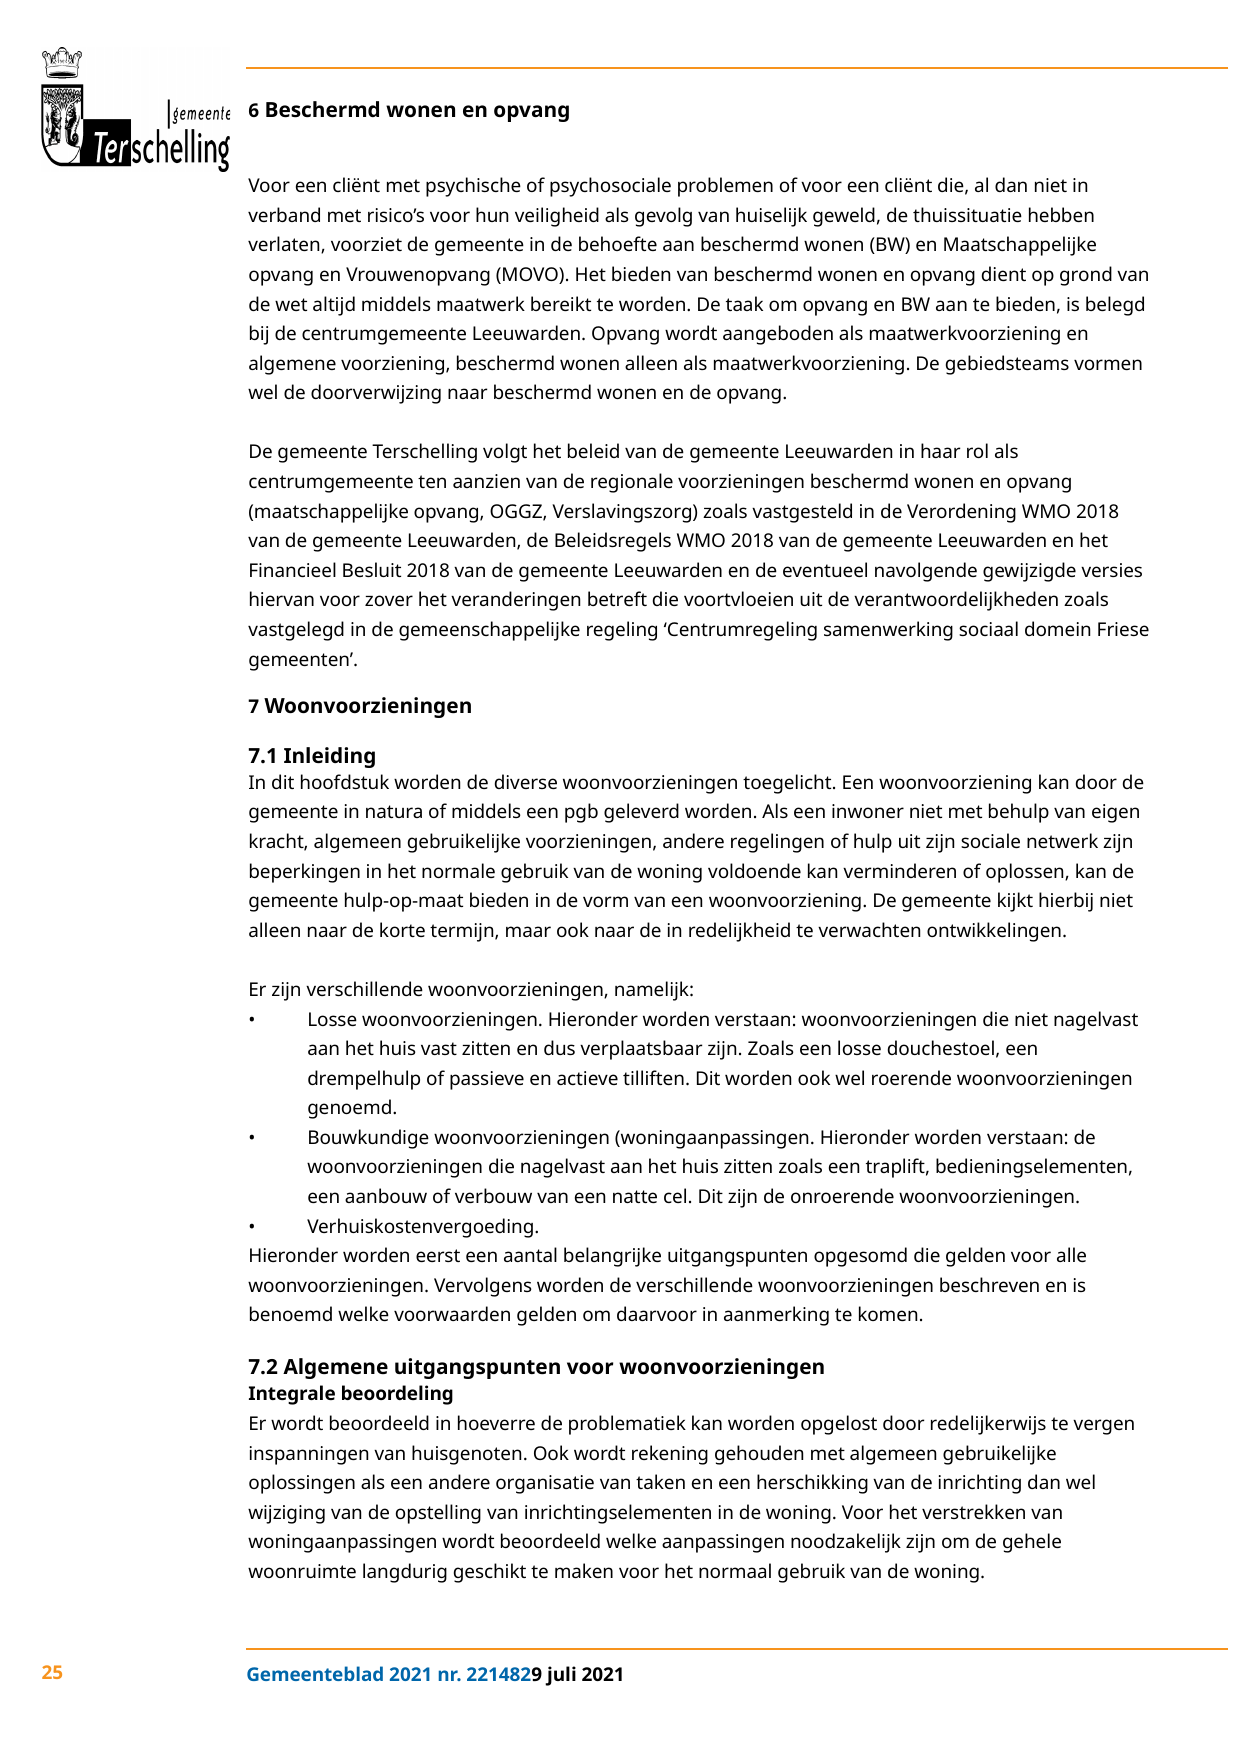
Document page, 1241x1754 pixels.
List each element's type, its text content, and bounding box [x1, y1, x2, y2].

text Integrale beoordeling [248, 1381, 1152, 1406]
text 7 Woonvoorzieningen [248, 691, 1152, 720]
list Losse woonvoorzieningen. Hieronder worden verstaan: woonvoorzieningen die niet nagelvast aan het huis vast zitten en dus verplaatsbaar zijn. Zoals een losse douchestoel, een drempelhulp of passieve en actieve tilliften. Dit worden ook wel roerende woonvoorzieningen genoemd. [248, 1006, 1152, 1120]
list Verhuiskostenvergoeding. [248, 1213, 1152, 1239]
text De gemeente Terschelling volgt het beleid van de gemeente Leeuwarden in haar rol als centrumgemeente ten aanzien van de regionale voorzieningen beschermd wonen en opvang (maatschappelijke opvang, OGGZ, Verslavingszorg) zoals vastgesteld in de Verordening WMO 2018 van de gemeente Leeuwarden, de Beleidsregels WMO 2018 van de gemeente Leeuwarden en het Financieel Besluit 2018 van de gemeente Leeuwarden en de eventueel navolgende gewijzigde versies hiervan voor zover het veranderingen betreft die voortvloeien uit de verantwoordelijkheden zoals vastgelegd in de gemeenschappelijke regeling ‘Centrumregeling samenwerking sociaal domein Friese gemeenten’. [248, 439, 1152, 672]
text In dit hoofdstuk worden de diverse woonvoorzieningen toegelicht. Een woonvoorziening kan door de gemeente in natura of middels een pgb geleverd worden. Als een inwoner niet met behulp van eigen kracht, algemeen gebruikelijke voorzieningen, andere regelingen of hulp uit zijn sociale netwerk zijn beperkingen in het normale gebruik van de woning voldoende kan verminderen of oplossen, kan de gemeente hulp-op-maat bieden in de vorm van een woonvoorziening. De gemeente kijkt hierbij niet alleen naar de korte termijn, maar ook naar de in redelijkheid te verwachten ontwikkelingen. [248, 769, 1152, 943]
text Er wordt beoordeeld in hoeverre de problematiek kan worden opgelost door redelijkerwijs te vergen inspanningen van huisgenoten. Ook wordt rekening gehouden met algemeen gebruikelijke oplossingen als een andere organisatie van taken en een herschikking van de inrichting dan wel wijziging van de opstelling van inrichtingselementen in de woning. Voor het verstrekken van woningaanpassingen wordt beoordeeld welke aanpassingen noodzakelijk zijn om de gehele woonruimte langdurig geschikt te maken voor het normaal gebruik van de woning. [248, 1410, 1152, 1584]
text Voor een cliënt met psychische of psychosociale problemen of voor een cliënt die, al dan niet in verband met risico’s voor hun veiligheid als gevolg van huiselijk geweld, de thuissituatie hebben verlaten, voorziet de gemeente in de behoefte aan beschermd wonen (BW) en Maatschappelijke opvang en Vrouwenopvang (MOVO). Het bieden van beschermd wonen en opvang dient op grond van de wet altijd middels maatwerk bereikt te worden. De taak om opvang en BW aan te bieden, is belegd bij de centrumgemeente Leeuwarden. Opvang wordt aangeboden als maatwerkvoorziening en algemene voorziening, beschermd wonen alleen als maatwerkvoorziening. De gebiedsteams vormen wel de doorverwijzing naar beschermd wonen en de opvang. [248, 172, 1152, 405]
text 7.2 Algemene uitgangspunten voor woonvoorzieningen [248, 1352, 1152, 1381]
text 6 Beschermd wonen en opvang [248, 95, 1152, 123]
picture [41, 47, 231, 172]
text Hieronder worden eerst een aantal belangrijke uitgangspunten opgesomd die gelden voor alle woonvoorzieningen. Vervolgens worden de verschillende woonvoorzieningen beschreven en is benoemd welke voorwaarden gelden om daarvoor in aanmerking te komen. [248, 1242, 1152, 1327]
list Bouwkundige woonvoorzieningen (woningaanpassingen. Hieronder worden verstaan: de woonvoorzieningen die nagelvast aan het huis zitten zoals een traplift, bedieningselementen, een aanbouw of verbouw van een natte cel. Dit zijn de onroerende woonvoorzieningen. [248, 1124, 1152, 1209]
text 7.1 Inleiding [248, 741, 1152, 769]
text Er zijn verschillende woonvoorzieningen, namelijk: [248, 976, 1152, 1002]
